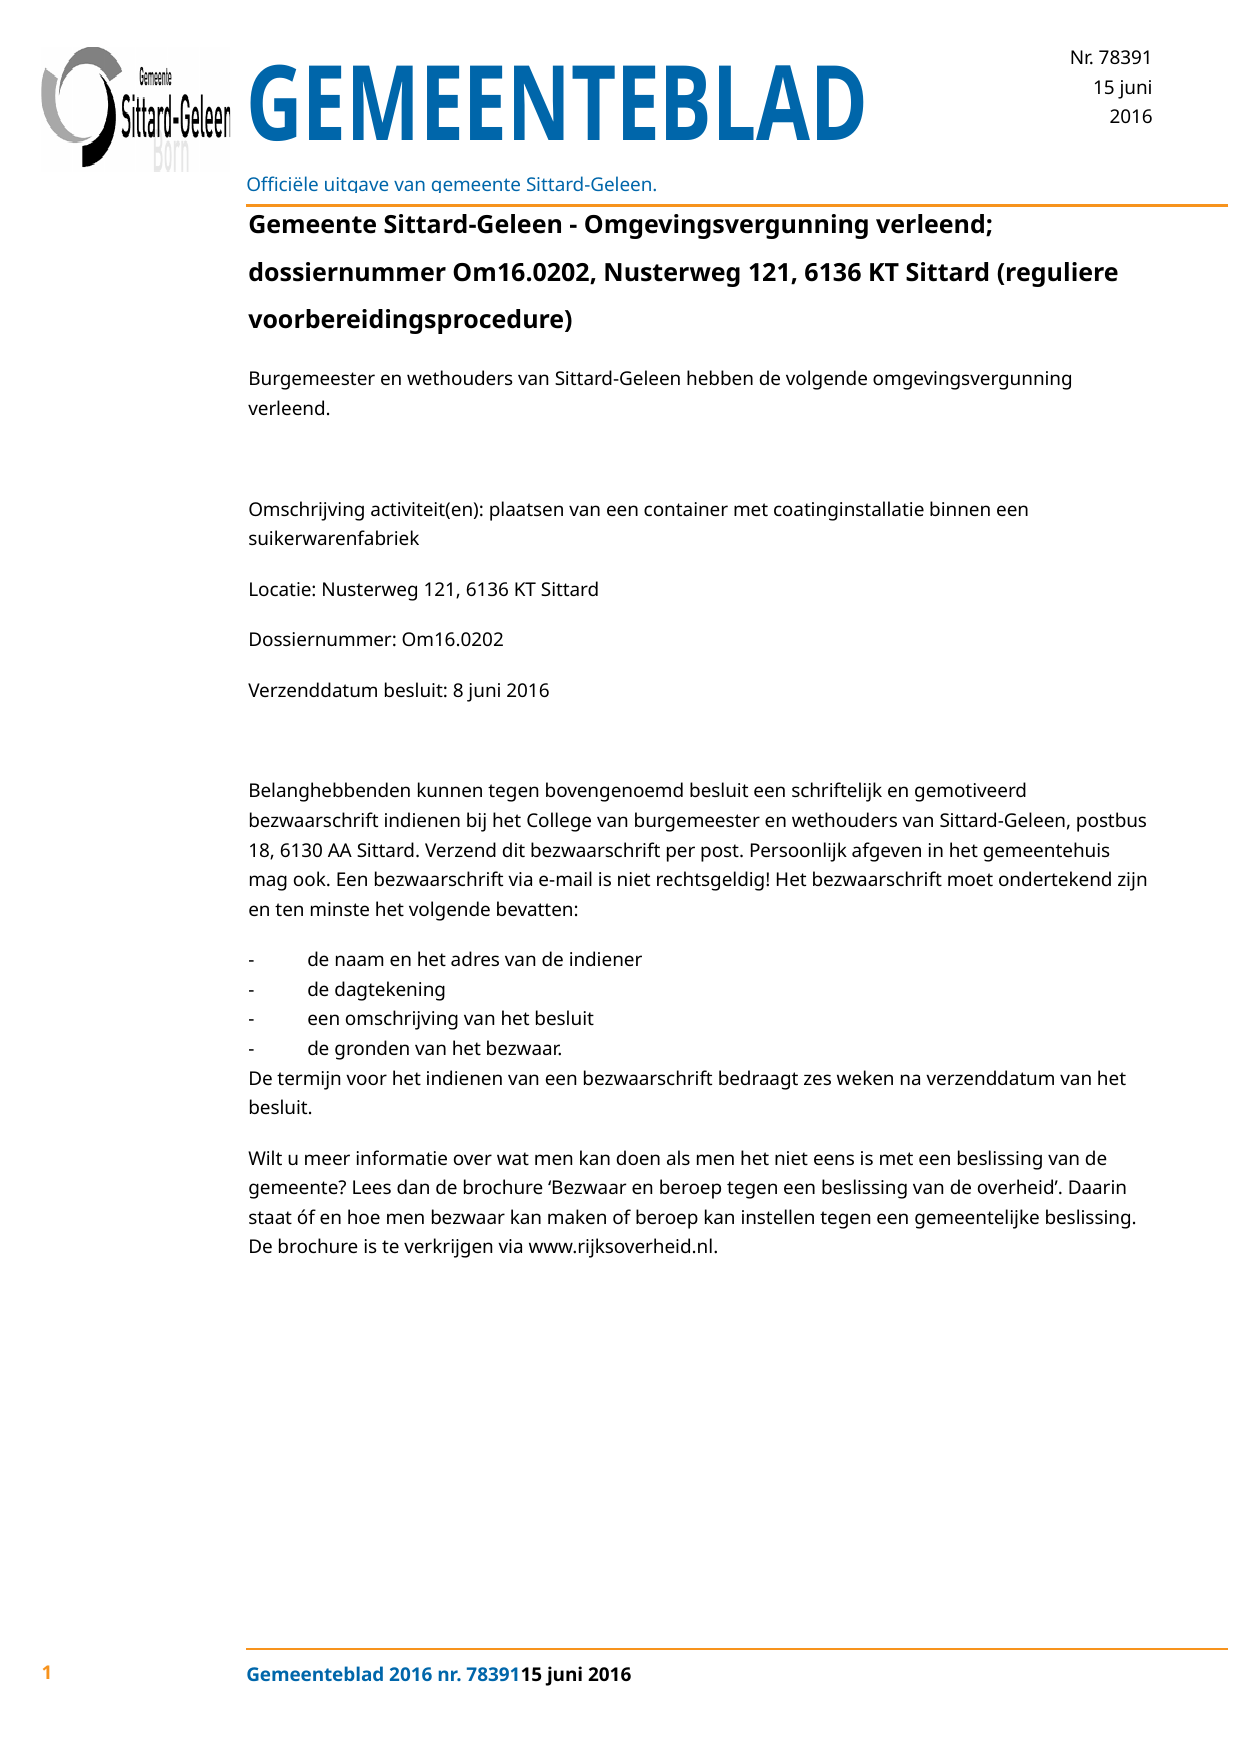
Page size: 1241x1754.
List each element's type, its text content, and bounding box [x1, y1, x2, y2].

list de dagtekening [248, 976, 1152, 1002]
text Omschrijving activiteit(en): plaatsen van een container met coatinginstallatie binnen een suikerwarenfabriek [248, 496, 1152, 551]
list een omschrijving van het besluit [248, 1006, 1152, 1031]
text Dossiernummer: Om16.0202 [248, 626, 1152, 652]
list de naam en het adres van de indiener [248, 946, 1152, 972]
text Locatie: Nusterweg 121, 6136 KT Sittard [248, 576, 1152, 602]
text Gemeente Sittard-Geleen - Omgevingsvergunning verleend; dossiernummer Om16.0202, Nusterweg 121, 6136 KT Sittard (reguliere voorbereidingsprocedure) [248, 207, 1152, 336]
text Verzenddatum besluit: 8 juni 2016 [248, 677, 1152, 702]
picture [41, 47, 231, 172]
list de gronden van het bezwaar. [248, 1035, 1152, 1061]
text Belanghebbenden kunnen tegen bovengenoemd besluit een schriftelijk en gemotiveerd bezwaarschrift indienen bij het College van burgemeester en wethouders van Sittard-Geleen, postbus 18, 6130 AA Sittard. Verzend dit bezwaarschrift per post. Persoonlijk afgeven in het gemeentehuis mag ook. Een bezwaarschrift via e-mail is niet rechtsgeldig! Het bezwaarschrift moet ondertekend zijn en ten minste het volgende bevatten: [248, 778, 1152, 922]
text Wilt u meer informatie over wat men kan doen als men het niet eens is met een beslissing van de gemeente? Lees dan de brochure ‘Bezwaar en beroep tegen een beslissing van de overheid’. Daarin staat óf en hoe men bezwaar kan maken of beroep kan instellen tegen een gemeentelijke beslissing. De brochure is te verkrijgen via www.rijksoverheid.nl. [248, 1145, 1152, 1259]
text Burgemeester en wethouders van Sittard-Geleen hebben de volgende omgevingsvergunning verleend. [248, 366, 1152, 421]
text De termijn voor het indienen van een bezwaarschrift bedraagt zes weken na verzenddatum van het besluit. [248, 1065, 1152, 1120]
